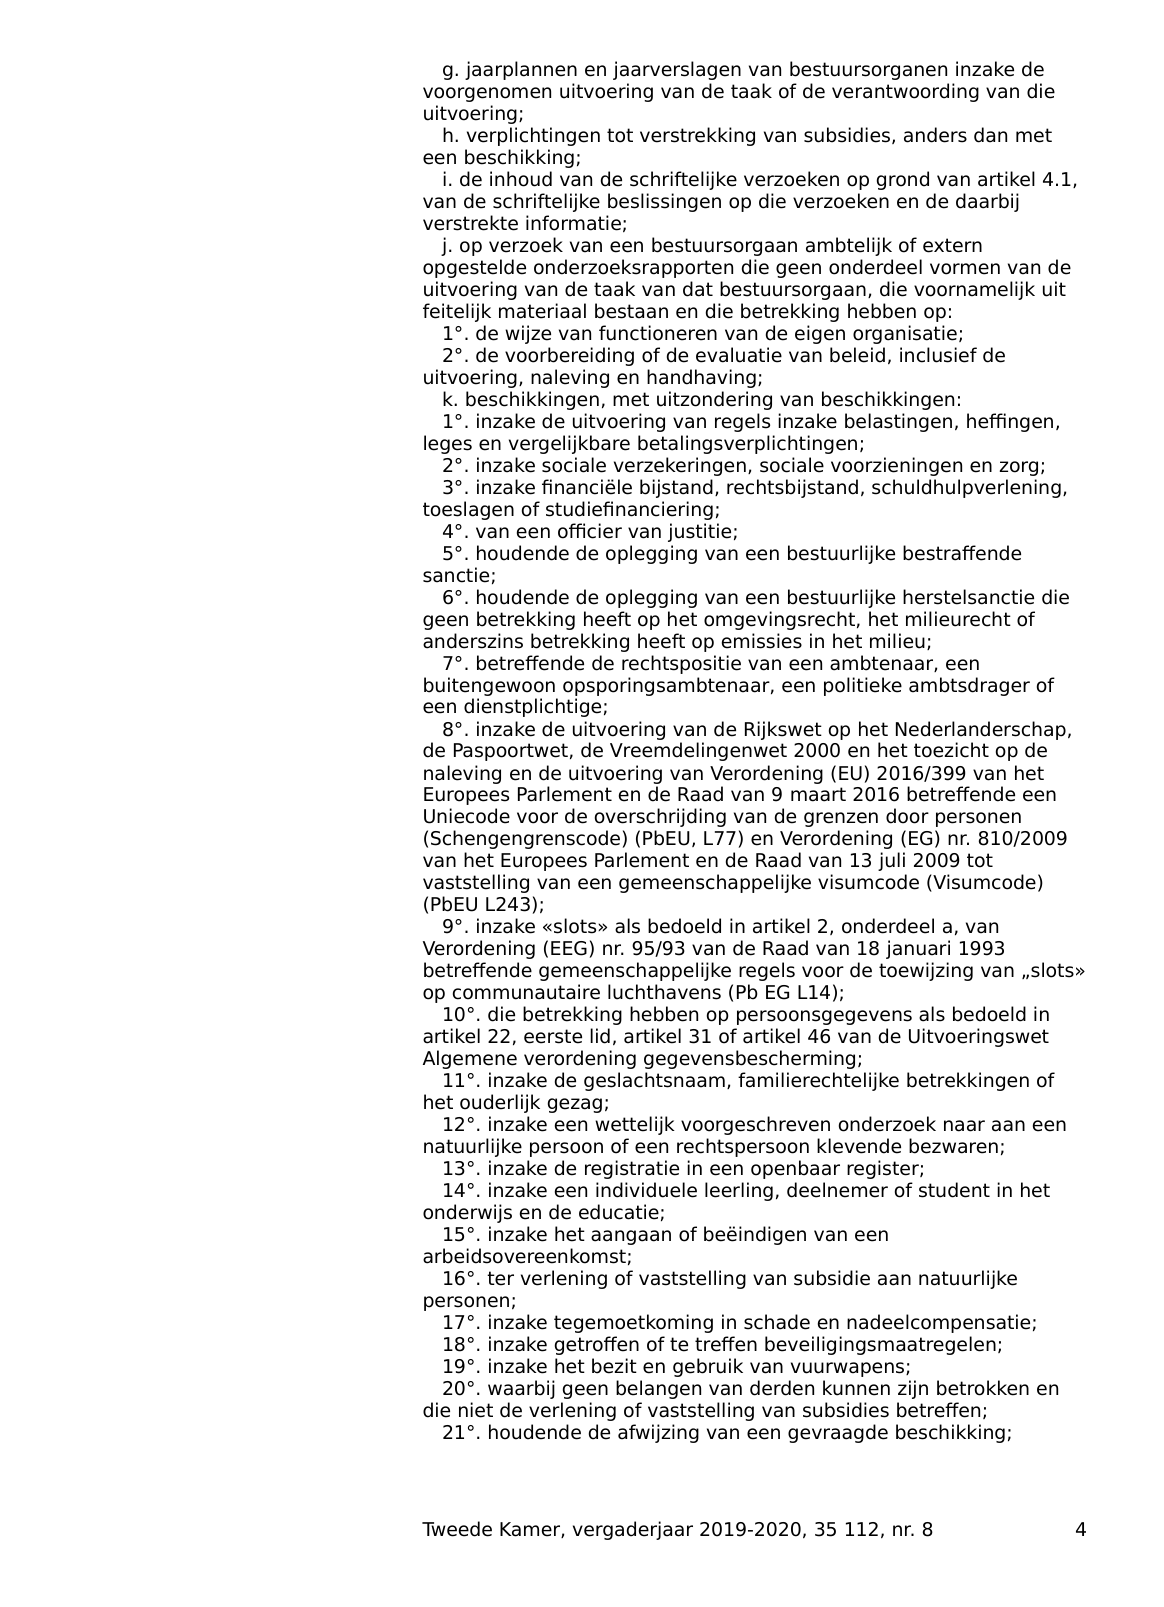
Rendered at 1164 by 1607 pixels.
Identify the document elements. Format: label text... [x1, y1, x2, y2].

text 16°. ter verlening of vaststelling van subsidie aan natuurlijke personen; [422, 1268, 1087, 1312]
text 9°. inzake «slots» als bedoeld in artikel 2, onderdeel a, van Verordening (EEG) nr. 95/93 van de Raad van 18 januari 1993 betreffende gemeenschappelijke regels voor de toewijzing van „slots» op communautaire luchthavens (Pb EG L14); [422, 916, 1087, 1004]
text 2°. inzake sociale verzekeringen, sociale voorzieningen en zorg; [422, 455, 1087, 477]
text 6°. houdende de oplegging van een bestuurlijke herstelsanctie die geen betrekking heeft op het omgevingsrecht, het milieurecht of anderszins betrekking heeft op emissies in het milieu; [422, 587, 1087, 652]
text 12°. inzake een wettelijk voorgeschreven onderzoek naar aan een natuurlijke persoon of een rechtspersoon klevende bezwaren; [422, 1114, 1087, 1158]
text 5°. houdende de oplegging van een bestuurlijke bestraffende sanctie; [422, 543, 1087, 587]
text i. de inhoud van de schriftelijke verzoeken op grond van artikel 4.1, van de schriftelijke beslissingen op die verzoeken en de daarbij verstrekte informatie; [422, 169, 1087, 235]
text 2°. de voorbereiding of de evaluatie van beleid, inclusief de uitvoering, naleving en handhaving; [422, 345, 1087, 389]
text 20°. waarbij geen belangen van derden kunnen zijn betrokken en die niet de verlening of vaststelling van subsidies betreffen; [422, 1378, 1087, 1422]
text h. verplichtingen tot verstrekking van subsidies, anders dan met een beschikking; [422, 125, 1087, 169]
text j. op verzoek van een bestuursorgaan ambtelijk of extern opgestelde onderzoeksrapporten die geen onderdeel vormen van de uitvoering van de taak van dat bestuursorgaan, die voornamelijk uit feitelijk materiaal bestaan en die betrekking hebben op: [422, 235, 1087, 323]
text 17°. inzake tegemoetkoming in schade en nadeelcompensatie; [422, 1312, 1087, 1334]
text 15°. inzake het aangaan of beëindigen van een arbeidsovereenkomst; [422, 1224, 1087, 1268]
text g. jaarplannen en jaarverslagen van bestuursorganen inzake de voorgenomen uitvoering van de taak of de verantwoording van die uitvoering; [422, 59, 1087, 125]
text 1°. de wijze van functioneren van de eigen organisatie; [422, 323, 1087, 345]
text 14°. inzake een individuele leerling, deelnemer of student in het onderwijs en de educatie; [422, 1180, 1087, 1224]
text 10°. die betrekking hebben op persoonsgegevens als bedoeld in artikel 22, eerste lid, artikel 31 of artikel 46 van de Uitvoeringswet Algemene verordening gegevensbescherming; [422, 1004, 1087, 1070]
text 11°. inzake de geslachtsnaam, familierechtelijke betrekkingen of het ouderlijk gezag; [422, 1070, 1087, 1114]
text 21°. houdende de afwijzing van een gevraagde beschikking; [422, 1422, 1087, 1444]
text k. beschikkingen, met uitzondering van beschikkingen: [422, 389, 1087, 411]
text 7°. betreffende de rechtspositie van een ambtenaar, een buitengewoon opsporingsambtenaar, een politieke ambtsdrager of een dienstplichtige; [422, 652, 1087, 718]
text 3°. inzake financiële bijstand, rechtsbijstand, schuldhulpverlening, toeslagen of studiefinanciering; [422, 477, 1087, 521]
text 19°. inzake het bezit en gebruik van vuurwapens; [422, 1356, 1087, 1378]
text 4°. van een officier van justitie; [422, 521, 1087, 543]
text 8°. inzake de uitvoering van de Rijkswet op het Nederlanderschap, de Paspoortwet, de Vreemdelingenwet 2000 en het toezicht op de naleving en de uitvoering van Verordening (EU) 2016/399 van het Europees Parlement en de Raad van 9 maart 2016 betreffende een Uniecode voor de overschrijding van de grenzen door personen (Schengengrenscode) (PbEU, L77) en Verordening (EG) nr. 810/2009 van het Europees Parlement en de Raad van 13 juli 2009 tot vaststelling van een gemeenschappelijke visumcode (Visumcode) (PbEU L243); [422, 718, 1087, 916]
text 13°. inzake de registratie in een openbaar register; [422, 1158, 1087, 1180]
text 1°. inzake de uitvoering van regels inzake belastingen, heffingen, leges en vergelijkbare betalingsverplichtingen; [422, 411, 1087, 455]
text 18°. inzake getroffen of te treffen beveiligingsmaatregelen; [422, 1334, 1087, 1356]
